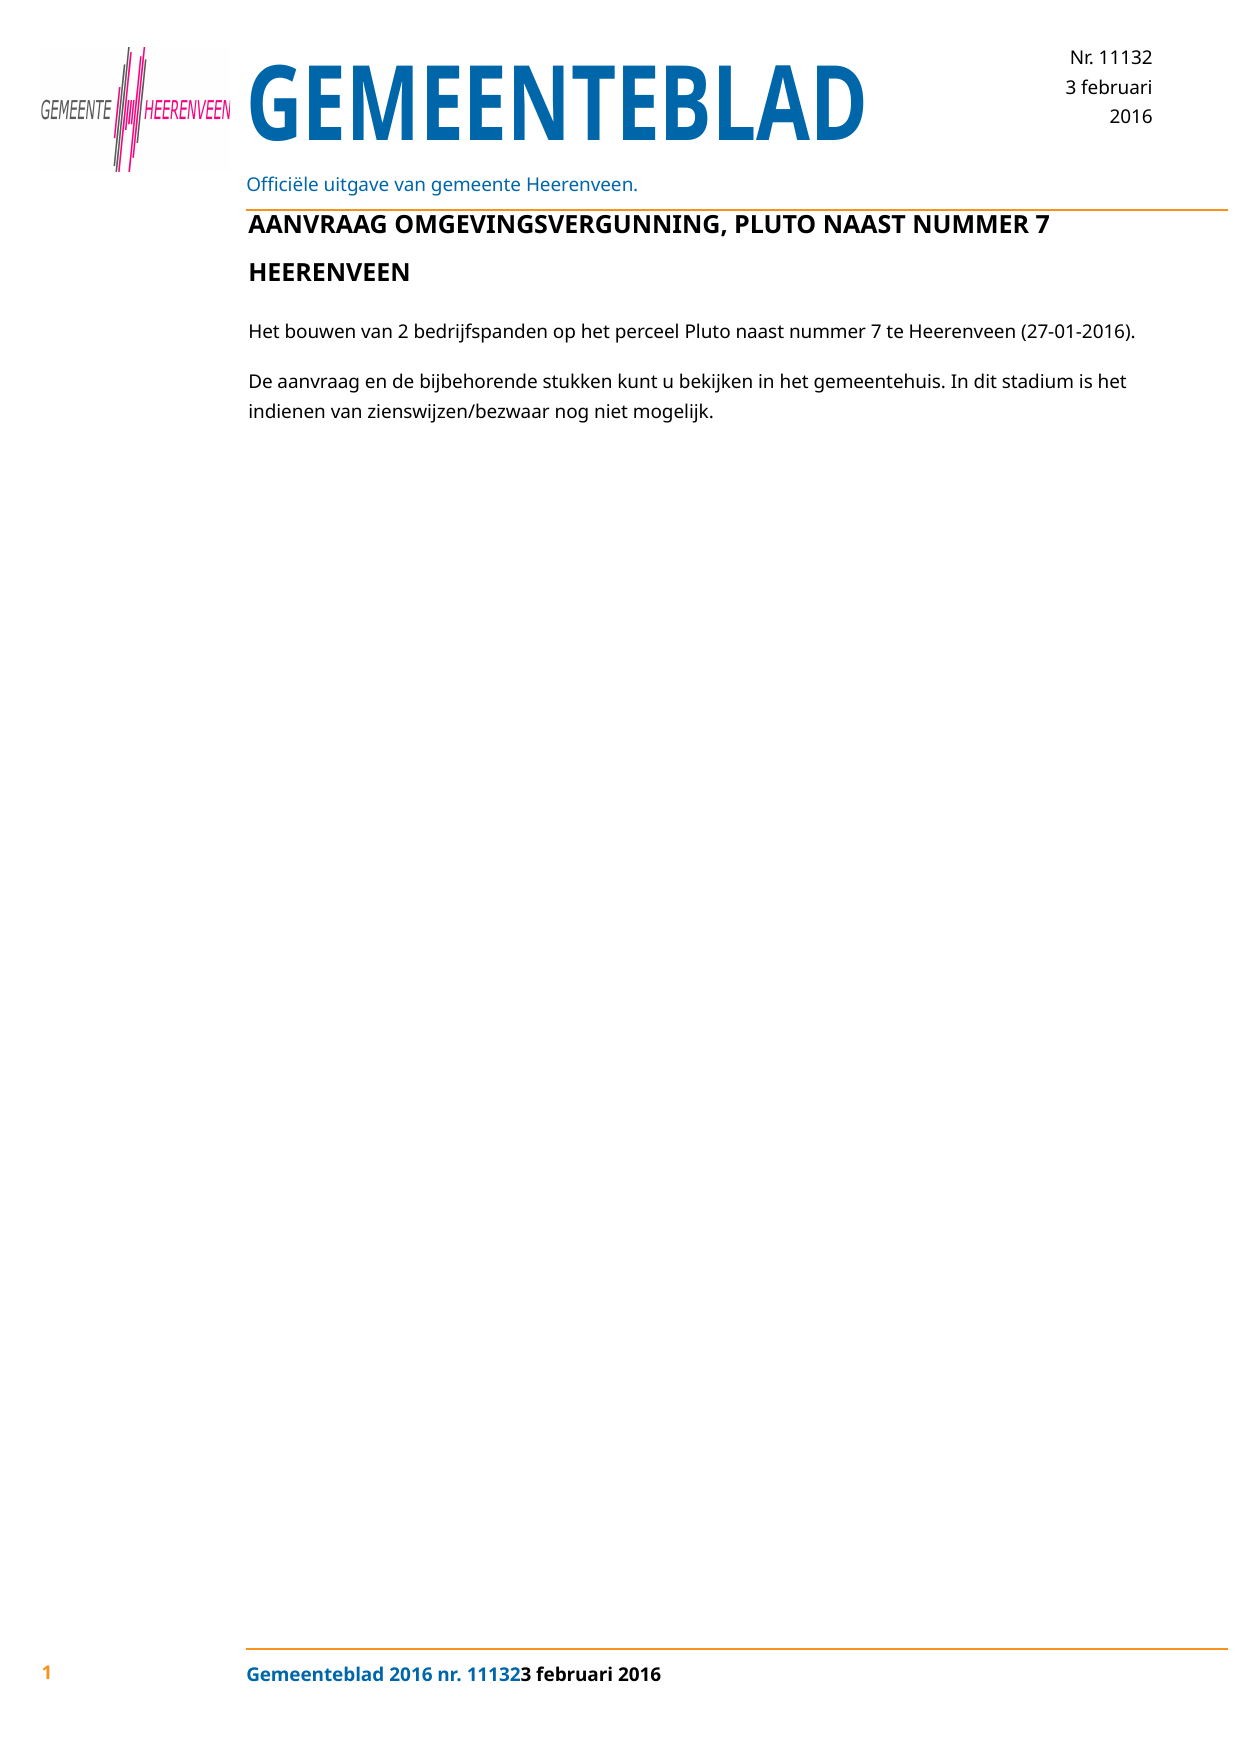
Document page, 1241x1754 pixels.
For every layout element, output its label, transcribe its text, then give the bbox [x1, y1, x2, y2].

picture [41, 47, 231, 172]
text Het bouwen van 2 bedrijfspanden op het perceel Pluto naast nummer 7 te Heerenveen (27-01-2016). [248, 318, 1152, 344]
text AANVRAAG OMGEVINGSVERGUNNING, PLUTO NAAST NUMMER 7 HEERENVEEN [248, 211, 1152, 288]
text De aanvraag en de bijbehorende stukken kunt u bekijken in het gemeentehuis. In dit stadium is het indienen van zienswijzen/bezwaar nog niet mogelijk. [248, 368, 1152, 424]
